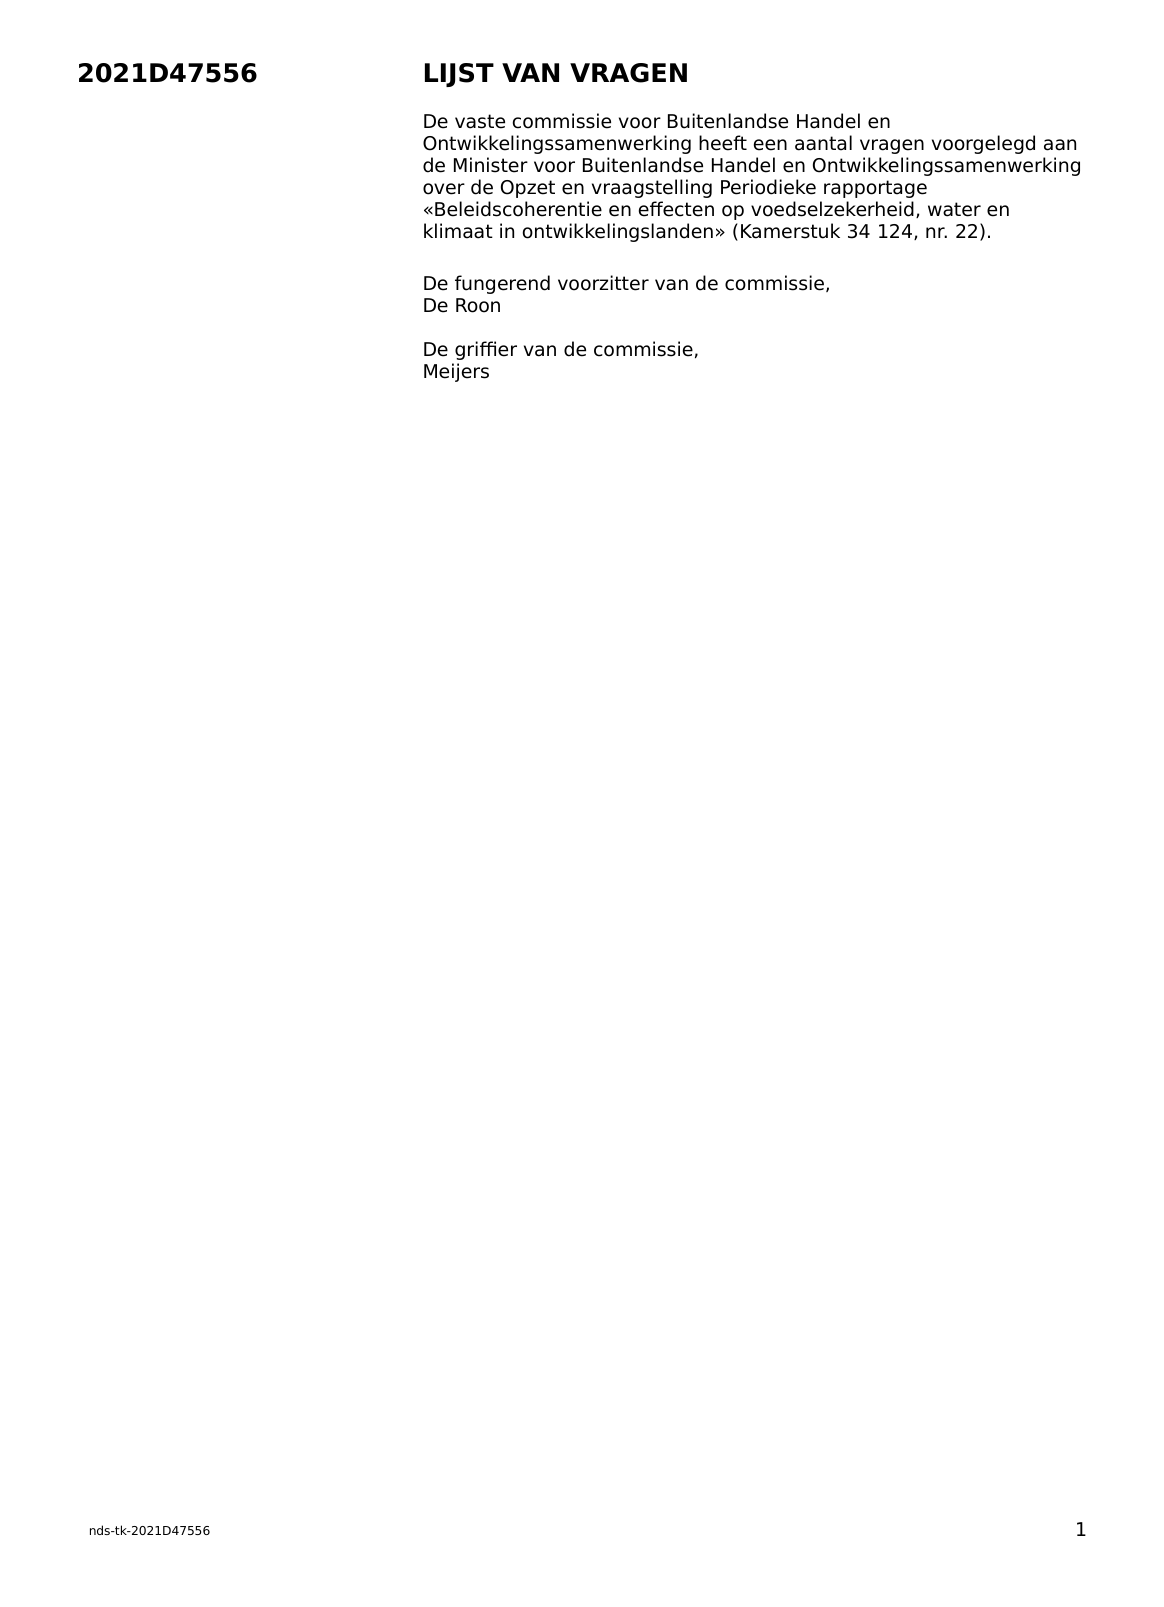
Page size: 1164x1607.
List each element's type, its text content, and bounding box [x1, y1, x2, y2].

text De fungerend voorzitter van de commissie, De Roon [422, 273, 1087, 317]
text 2021D47556 LIJST VAN VRAGEN [77, 59, 1087, 89]
text nds-tk-2021D47556 [88, 1524, 323, 1538]
text De griffier van de commissie, Meijers [422, 339, 1087, 383]
text De vaste commissie voor Buitenlandse Handel en Ontwikkelingssamenwerking heeft een aantal vragen voorgelegd aan de Minister voor Buitenlandse Handel en Ontwikkelingssamenwerking over de Opzet en vraagstelling Periodieke rapportage «Beleidscoherentie en effecten op voedselzekerheid, water en klimaat in ontwikkelingslanden» (Kamerstuk 34 124, nr. 22). [422, 111, 1087, 243]
